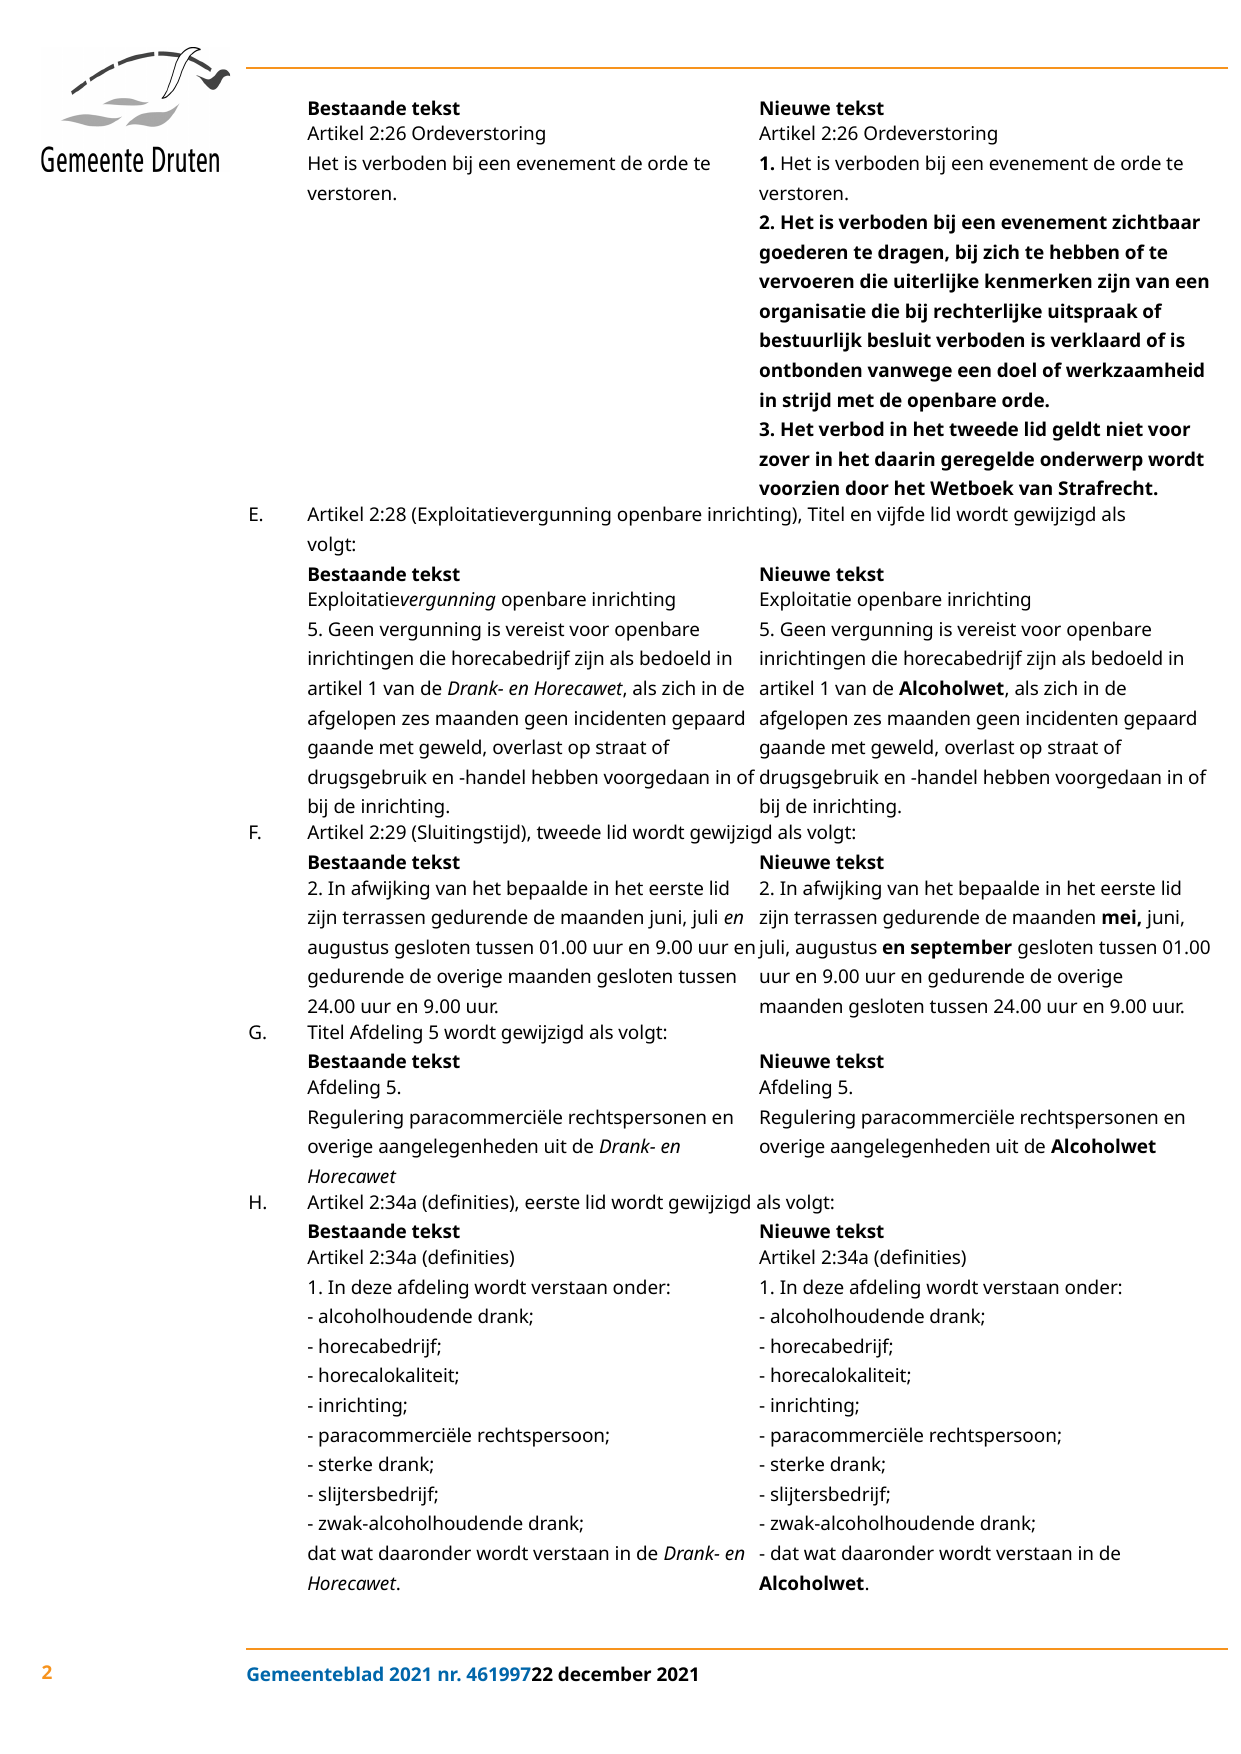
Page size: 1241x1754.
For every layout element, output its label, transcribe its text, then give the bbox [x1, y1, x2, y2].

table_cell 2. In afwijking van het bepaalde in het eerste lid zijn terrassen gedurende de maanden juni, juli en augustus gesloten tussen 01.00 uur en 9.00 uur en gedurende de overige maanden gesloten tussen 24.00 uur en 9.00 uur. [307, 875, 759, 1019]
list Artikel 2:28 (Exploitatievergunning openbare inrichting), Titel en vijfde lid wordt gewijzigd als volgt: [248, 501, 1152, 557]
table_cell Artikel 2:26 Ordeverstoring 1. Het is verboden bij een evenement de orde te verstoren. 2. Het is verboden bij een evenement zichtbaar goederen te dragen, bij zich te hebben of te vervoeren die uiterlijke kenmerken zijn van een organisatie die bij rechterlijke uitspraak of bestuurlijk besluit verboden is verklaard of is ontbonden vanwege een doel of werkzaamheid in strijd met de openbare orde. 3. Het verbod in het tweede lid geldt niet voor zover in het daarin geregelde onderwerp wordt voorzien door het Wetboek van Strafrecht. [759, 121, 1211, 501]
table_header Bestaande tekst [307, 561, 759, 586]
table_header Bestaande tekst [307, 95, 759, 121]
table_header Nieuwe tekst [759, 849, 1211, 875]
list Titel Afdeling 5 wordt gewijzigd als volgt: [248, 1019, 1152, 1045]
table_cell Artikel 2:26 Ordeverstoring Het is verboden bij een evenement de orde te verstoren. [307, 121, 759, 501]
table_cell Exploitatievergunning openbare inrichting 5. Geen vergunning is vereist voor openbare inrichtingen die horecabedrijf zijn als bedoeld in artikel 1 van de Drank- en Horecawet, als zich in de afgelopen zes maanden geen incidenten gepaard gaande met geweld, overlast op straat of drugsgebruik en -handel hebben voorgedaan in of bij de inrichting. [307, 586, 759, 819]
table_header Bestaande tekst [307, 1049, 759, 1074]
table_header Nieuwe tekst [759, 95, 1211, 121]
table_cell Afdeling 5. Regulering paracommerciële rechtspersonen en overige aangelegenheden uit de Drank- en Horecawet [307, 1074, 759, 1189]
picture [41, 47, 231, 172]
table_header Bestaande tekst [307, 1219, 759, 1244]
table_cell Exploitatie openbare inrichting 5. Geen vergunning is vereist voor openbare inrichtingen die horecabedrijf zijn als bedoeld in artikel 1 van de Alcoholwet, als zich in de afgelopen zes maanden geen incidenten gepaard gaande met geweld, overlast op straat of drugsgebruik en -handel hebben voorgedaan in of bij de inrichting. [759, 586, 1211, 819]
table_cell Afdeling 5. Regulering paracommerciële rechtspersonen en overige aangelegenheden uit de Alcoholwet [759, 1074, 1211, 1189]
table_cell Artikel 2:34a (definities) 1. In deze afdeling wordt verstaan onder: - alcoholhoudende drank; - horecabedrijf; - horecalokaliteit; - inrichting; - paracommerciële rechtspersoon; - sterke drank; - slijtersbedrijf; - zwak-alcoholhoudende drank; - dat wat daaronder wordt verstaan in de Alcoholwet. [759, 1244, 1211, 1596]
table_header Nieuwe tekst [759, 1049, 1211, 1074]
table_cell Artikel 2:34a (definities) 1. In deze afdeling wordt verstaan onder: - alcoholhoudende drank; - horecabedrijf; - horecalokaliteit; - inrichting; - paracommerciële rechtspersoon; - sterke drank; - slijtersbedrijf; - zwak-alcoholhoudende drank; dat wat daaronder wordt verstaan in de Drank- en Horecawet. [307, 1244, 759, 1596]
table_header Nieuwe tekst [759, 1219, 1211, 1244]
list Artikel 2:29 (Sluitingstijd), tweede lid wordt gewijzigd als volgt: [248, 819, 1152, 845]
table_header Nieuwe tekst [759, 561, 1211, 586]
table_header Bestaande tekst [307, 849, 759, 875]
table_cell 2. In afwijking van het bepaalde in het eerste lid zijn terrassen gedurende de maanden mei, juni, juli, augustus en september gesloten tussen 01.00 uur en 9.00 uur en gedurende de overige maanden gesloten tussen 24.00 uur en 9.00 uur. [759, 875, 1211, 1019]
list Artikel 2:34a (definities), eerste lid wordt gewijzigd als volgt: [248, 1189, 1152, 1215]
